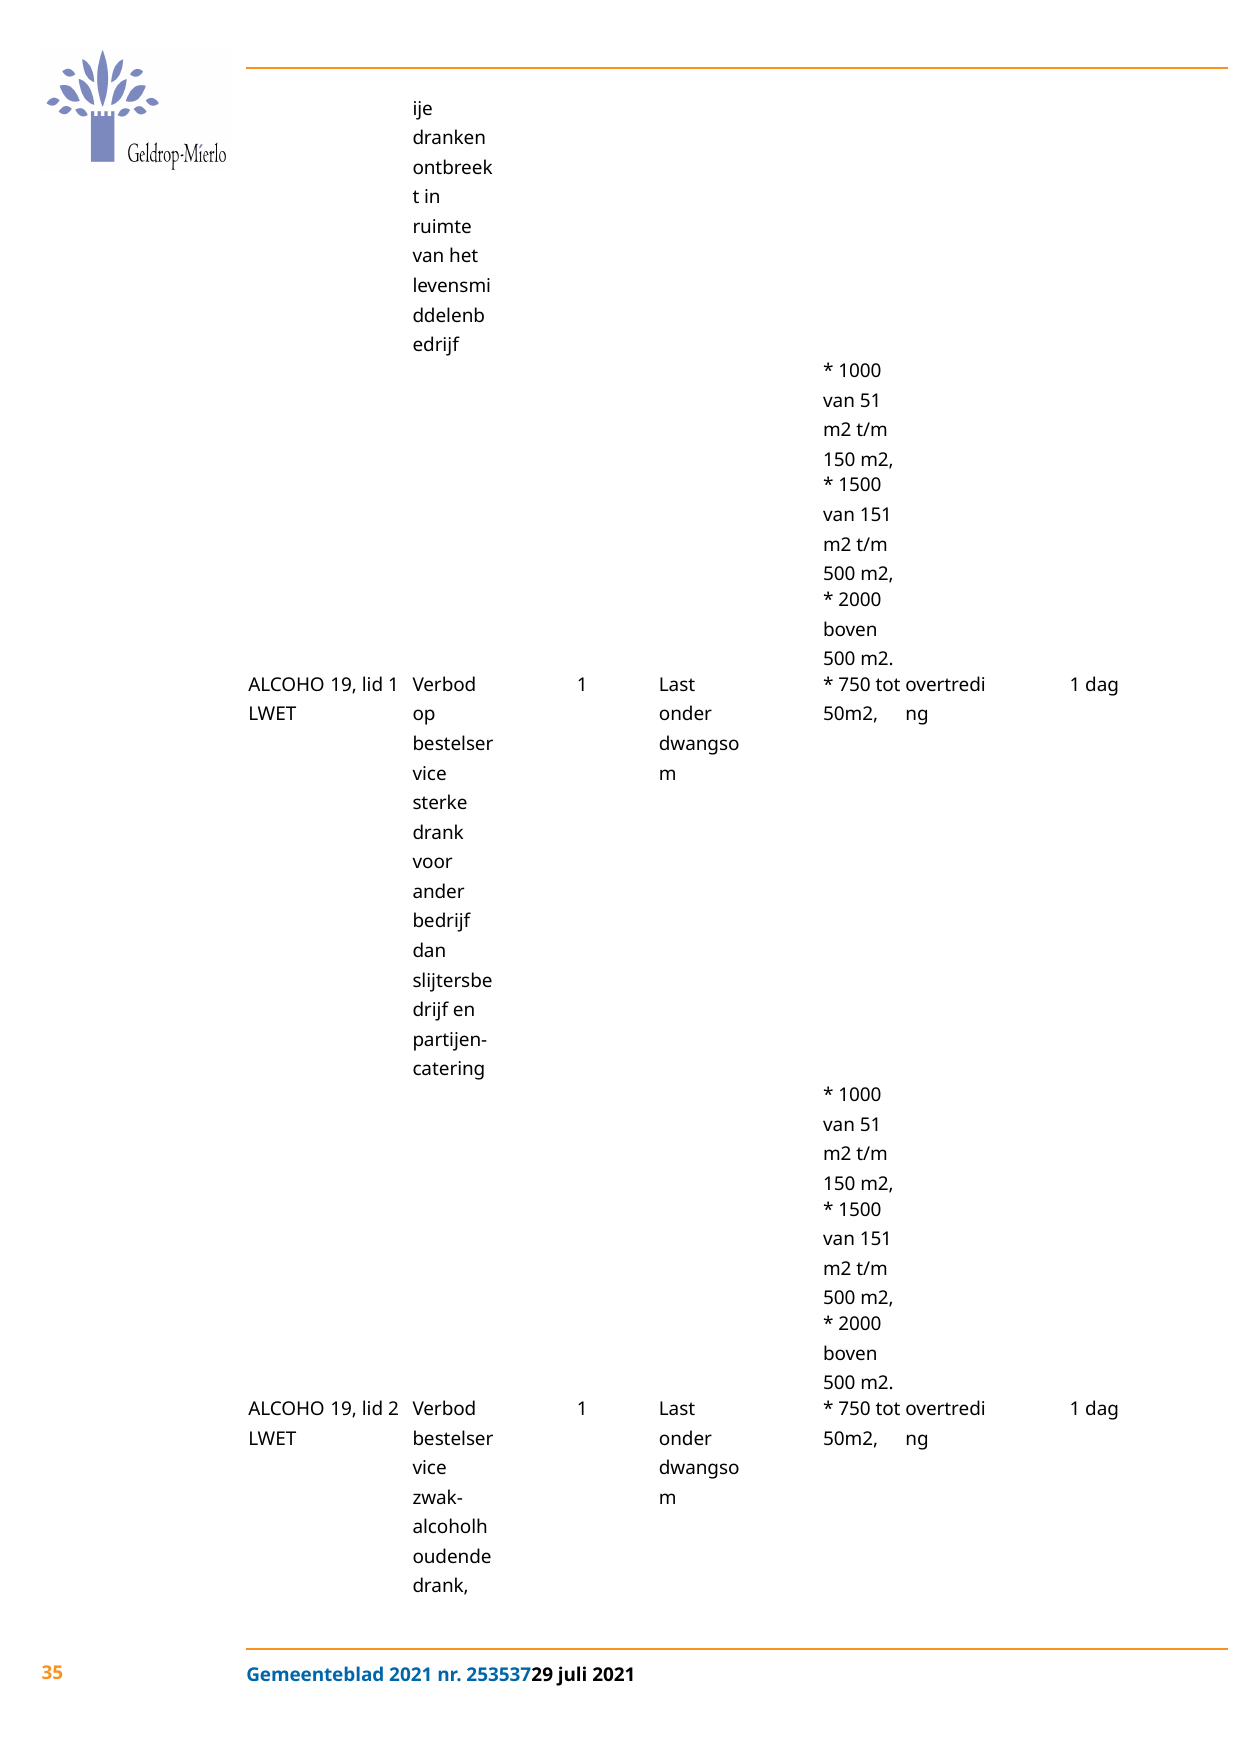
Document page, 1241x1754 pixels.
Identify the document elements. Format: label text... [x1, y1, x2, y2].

table_cell * 750 tot 50m2, [823, 1395, 905, 1598]
table_cell [741, 671, 823, 1081]
table_cell [330, 1310, 412, 1395]
table_cell [741, 1081, 823, 1196]
table_cell Verbod bestelservice zwak-alcoholhoudende drank, [412, 1395, 494, 1598]
table_cell Last onder dwangsom [659, 1395, 741, 1598]
table_cell [905, 586, 987, 671]
table_cell * 750 tot 50m2, [823, 671, 905, 1081]
table_cell [987, 95, 1069, 357]
table_cell 19, lid 1 [330, 671, 412, 1081]
table_cell [987, 1081, 1069, 1196]
table_cell [1069, 357, 1152, 472]
table_cell [494, 1310, 577, 1395]
table_cell [741, 95, 823, 357]
table_cell [248, 1081, 330, 1196]
table_cell [330, 357, 412, 472]
table_cell * 2000 boven 500 m2. [823, 1310, 905, 1395]
table_cell [1069, 472, 1152, 586]
table_cell [494, 586, 577, 671]
table_cell [987, 1395, 1069, 1598]
table_cell [412, 1310, 494, 1395]
table_cell [905, 1081, 987, 1196]
table_cell [1069, 95, 1152, 357]
table_cell ALCOHOLWET [248, 1395, 330, 1598]
table_cell [741, 1395, 823, 1598]
table_cell [577, 1081, 659, 1196]
table_cell [577, 1196, 659, 1310]
table_cell [905, 1196, 987, 1310]
table_cell [987, 357, 1069, 472]
table_cell [905, 1310, 987, 1395]
table_cell [659, 357, 741, 472]
table_cell [659, 1310, 741, 1395]
table_cell [494, 472, 577, 586]
table_cell [741, 586, 823, 671]
table_cell [905, 357, 987, 472]
table_cell ije dranken ontbreekt in ruimte van het levensmiddelenbedrijf [412, 95, 494, 357]
table_cell * 1000 van 51 m2 t/m 150 m2, [823, 357, 905, 472]
table_cell [987, 1310, 1069, 1395]
table_cell 1 [577, 1395, 659, 1598]
picture [41, 47, 231, 172]
table_cell [494, 357, 577, 472]
table_cell [494, 1081, 577, 1196]
table_cell 1 [577, 671, 659, 1081]
table_cell [412, 586, 494, 671]
table_cell [248, 1310, 330, 1395]
table_cell [659, 472, 741, 586]
table_cell * 1500 van 151 m2 t/m 500 m2, [823, 1196, 905, 1310]
table_cell [1069, 1196, 1152, 1310]
table_cell [494, 671, 577, 1081]
table_cell [330, 1196, 412, 1310]
table_cell [987, 472, 1069, 586]
table_cell [248, 586, 330, 671]
table_cell [741, 1310, 823, 1395]
table_cell [330, 1081, 412, 1196]
table_cell overtreding [905, 1395, 987, 1598]
table_cell [577, 586, 659, 671]
table_cell [741, 472, 823, 586]
table_cell * 1000 van 51 m2 t/m 150 m2, [823, 1081, 905, 1196]
table_cell [494, 1196, 577, 1310]
table_cell [905, 472, 987, 586]
table_cell 1 dag [1069, 1395, 1152, 1598]
table_cell [659, 1081, 741, 1196]
table_cell [412, 1196, 494, 1310]
table_cell [659, 586, 741, 671]
table_cell [741, 1196, 823, 1310]
table_cell [494, 95, 577, 357]
table_cell [1069, 1310, 1152, 1395]
table_cell [494, 1395, 577, 1598]
table_cell [577, 95, 659, 357]
table_cell 1 dag [1069, 671, 1152, 1081]
table_cell [741, 357, 823, 472]
table_cell [330, 95, 412, 357]
table_cell [248, 1196, 330, 1310]
table_cell [659, 95, 741, 357]
table_cell Verbod op bestelservice sterke drank voor ander bedrijf dan slijtersbedrijf en partijen-catering [412, 671, 494, 1081]
table_cell [577, 472, 659, 586]
table_cell [987, 1196, 1069, 1310]
table_cell [248, 95, 330, 357]
table_cell Last onder dwangsom [659, 671, 741, 1081]
table_cell [905, 95, 987, 357]
table_cell [987, 586, 1069, 671]
table_cell [1069, 586, 1152, 671]
table_cell overtreding [905, 671, 987, 1081]
table_cell [412, 357, 494, 472]
table_cell [412, 472, 494, 586]
table_cell [412, 1081, 494, 1196]
table_cell [1069, 1081, 1152, 1196]
table_cell [659, 1196, 741, 1310]
table_cell [248, 357, 330, 472]
table_cell [577, 1310, 659, 1395]
table_cell [577, 357, 659, 472]
table_cell [823, 95, 905, 357]
table_cell ALCOHOLWET [248, 671, 330, 1081]
table_cell [987, 671, 1069, 1081]
table_cell * 1500 van 151 m2 t/m 500 m2, [823, 472, 905, 586]
table_cell 19, lid 2 [330, 1395, 412, 1598]
table_cell [330, 586, 412, 671]
table_cell [330, 472, 412, 586]
table_cell [248, 472, 330, 586]
table_cell * 2000 boven 500 m2. [823, 586, 905, 671]
